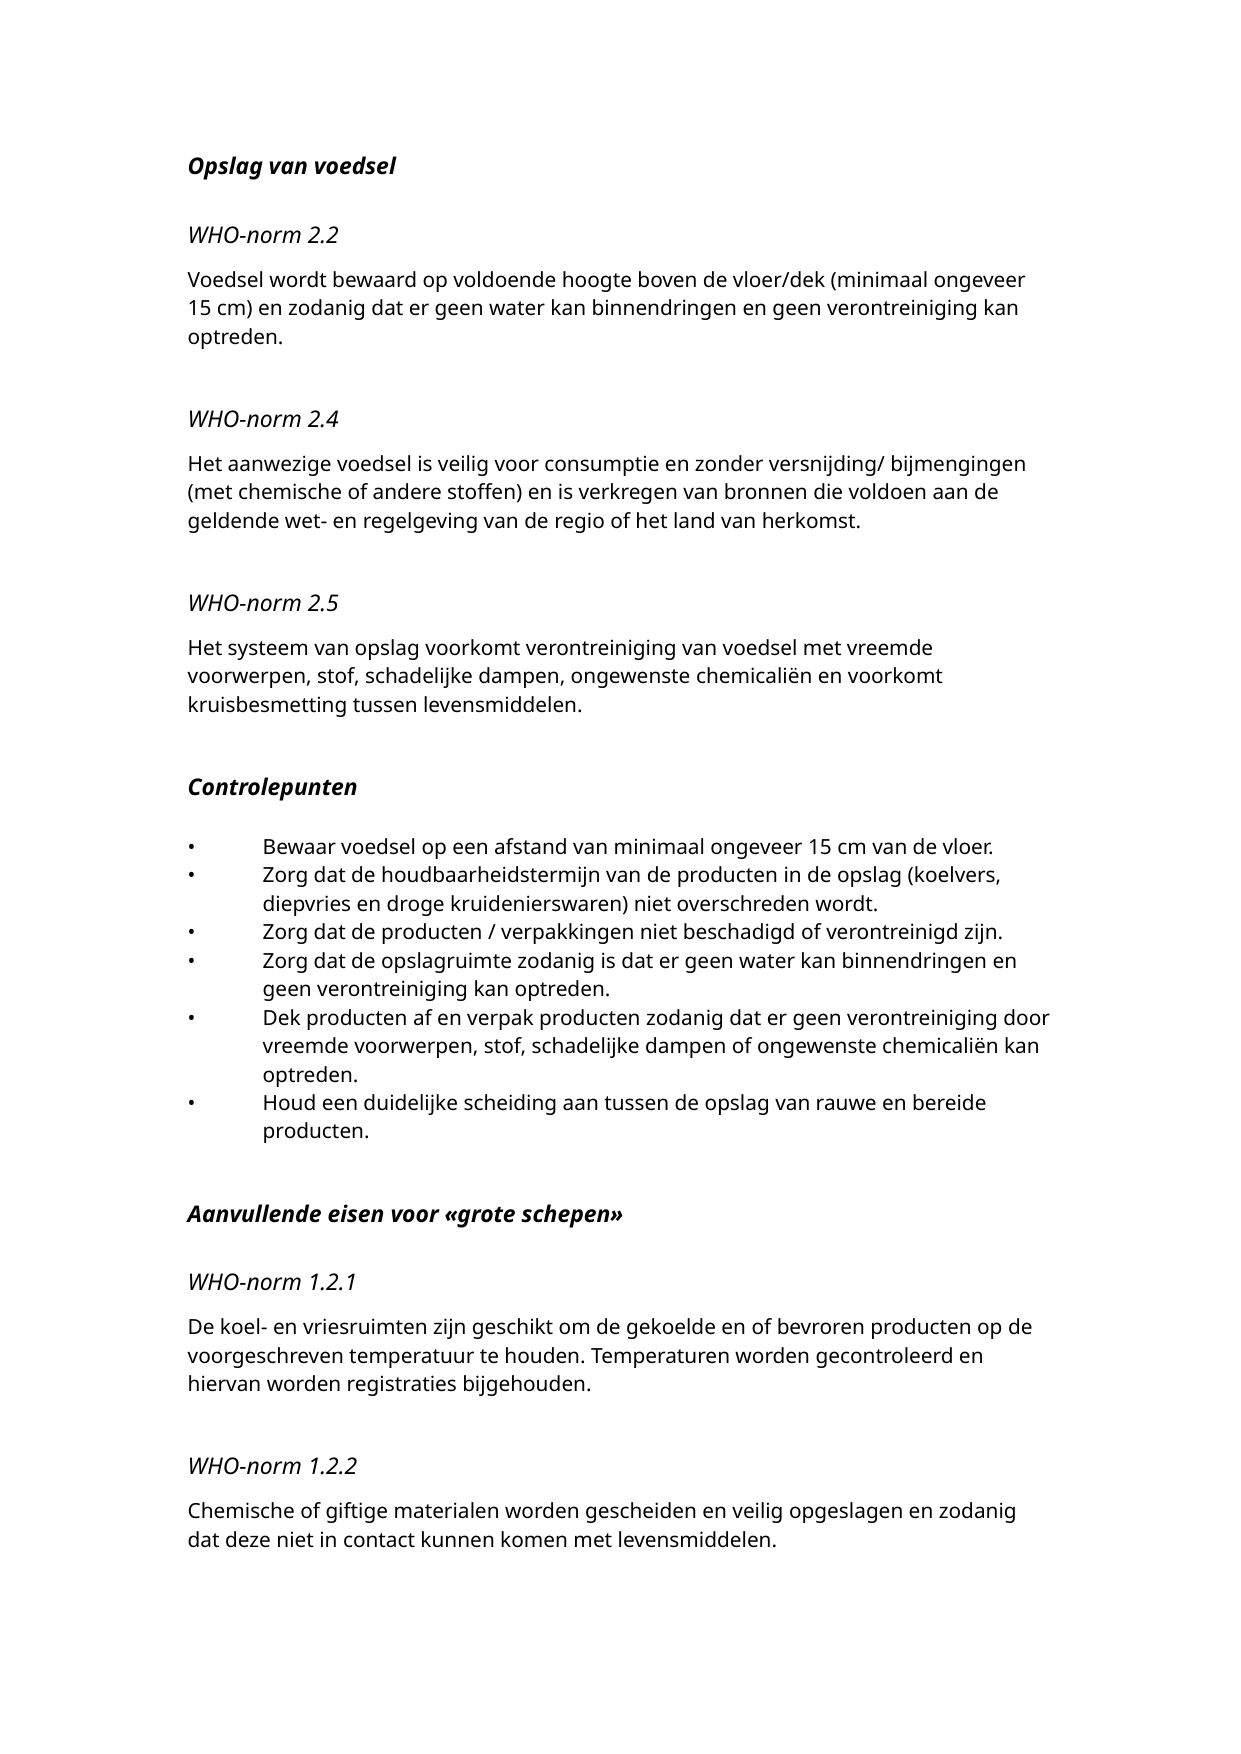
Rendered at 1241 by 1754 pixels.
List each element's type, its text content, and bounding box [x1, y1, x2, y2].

subtitle Aanvullende eisen voor «grote schepen» [187, 1197, 1053, 1229]
list Zorg dat de houdbaarheidstermijn van de producten in de opslag (koelvers, diepvries en droge kruidenierswaren) niet overschreden wordt. [187, 861, 1053, 917]
text Voedsel wordt bewaard op voldoende hoogte boven de vloer/dek (minimaal ongeveer 15 cm) en zodanig dat er geen water kan binnendringen en geen verontreiniging kan optreden. [187, 265, 1053, 350]
list Zorg dat de producten / verpakkingen niet beschadigd of verontreinigd zijn. [187, 917, 1053, 946]
subtitle WHO-norm 2.4 [187, 403, 1053, 434]
subtitle Controlepunten [187, 771, 1053, 802]
text Het systeem van opslag voorkomt verontreiniging van voedsel met vreemde voorwerpen, stof, schadelijke dampen, ongewenste chemicaliën en voorkomt kruisbesmetting tussen levensmiddelen. [187, 633, 1053, 718]
text Chemische of giftige materialen worden gescheiden en veilig opgeslagen en zodanig dat deze niet in contact kunnen komen met levensmiddelen. [187, 1497, 1053, 1553]
text Het aanwezige voedsel is veilig voor consumptie en zonder versnijding/ bijmengingen (met chemische of andere stoffen) en is verkregen van bronnen die voldoen aan de geldende wet- en regelgeving van de regio of het land van herkomst. [187, 449, 1053, 534]
subtitle Opslag van voedsel [187, 150, 1053, 181]
list Houd een duidelijke scheiding aan tussen de opslag van rauwe en bereide producten. [187, 1088, 1053, 1145]
list Dek producten af en verpak producten zodanig dat er geen verontreiniging door vreemde voorwerpen, stof, schadelijke dampen of ongewenste chemicaliën kan optreden. [187, 1003, 1053, 1088]
subtitle WHO-norm 2.2 [187, 219, 1053, 250]
list Bewaar voedsel op een afstand van minimaal ongeveer 15 cm van de vloer. [187, 832, 1053, 861]
subtitle WHO-norm 1.2.1 [187, 1266, 1053, 1297]
text De koel- en vriesruimten zijn geschikt om de gekoelde en of bevroren producten op de voorgeschreven temperatuur te houden. Temperaturen worden gecontroleerd en hiervan worden registraties bijgehouden. [187, 1312, 1053, 1398]
subtitle WHO-norm 2.5 [187, 587, 1053, 618]
list Zorg dat de opslagruimte zodanig is dat er geen water kan binnendringen en geen verontreiniging kan optreden. [187, 946, 1053, 1003]
subtitle WHO-norm 1.2.2 [187, 1450, 1053, 1482]
